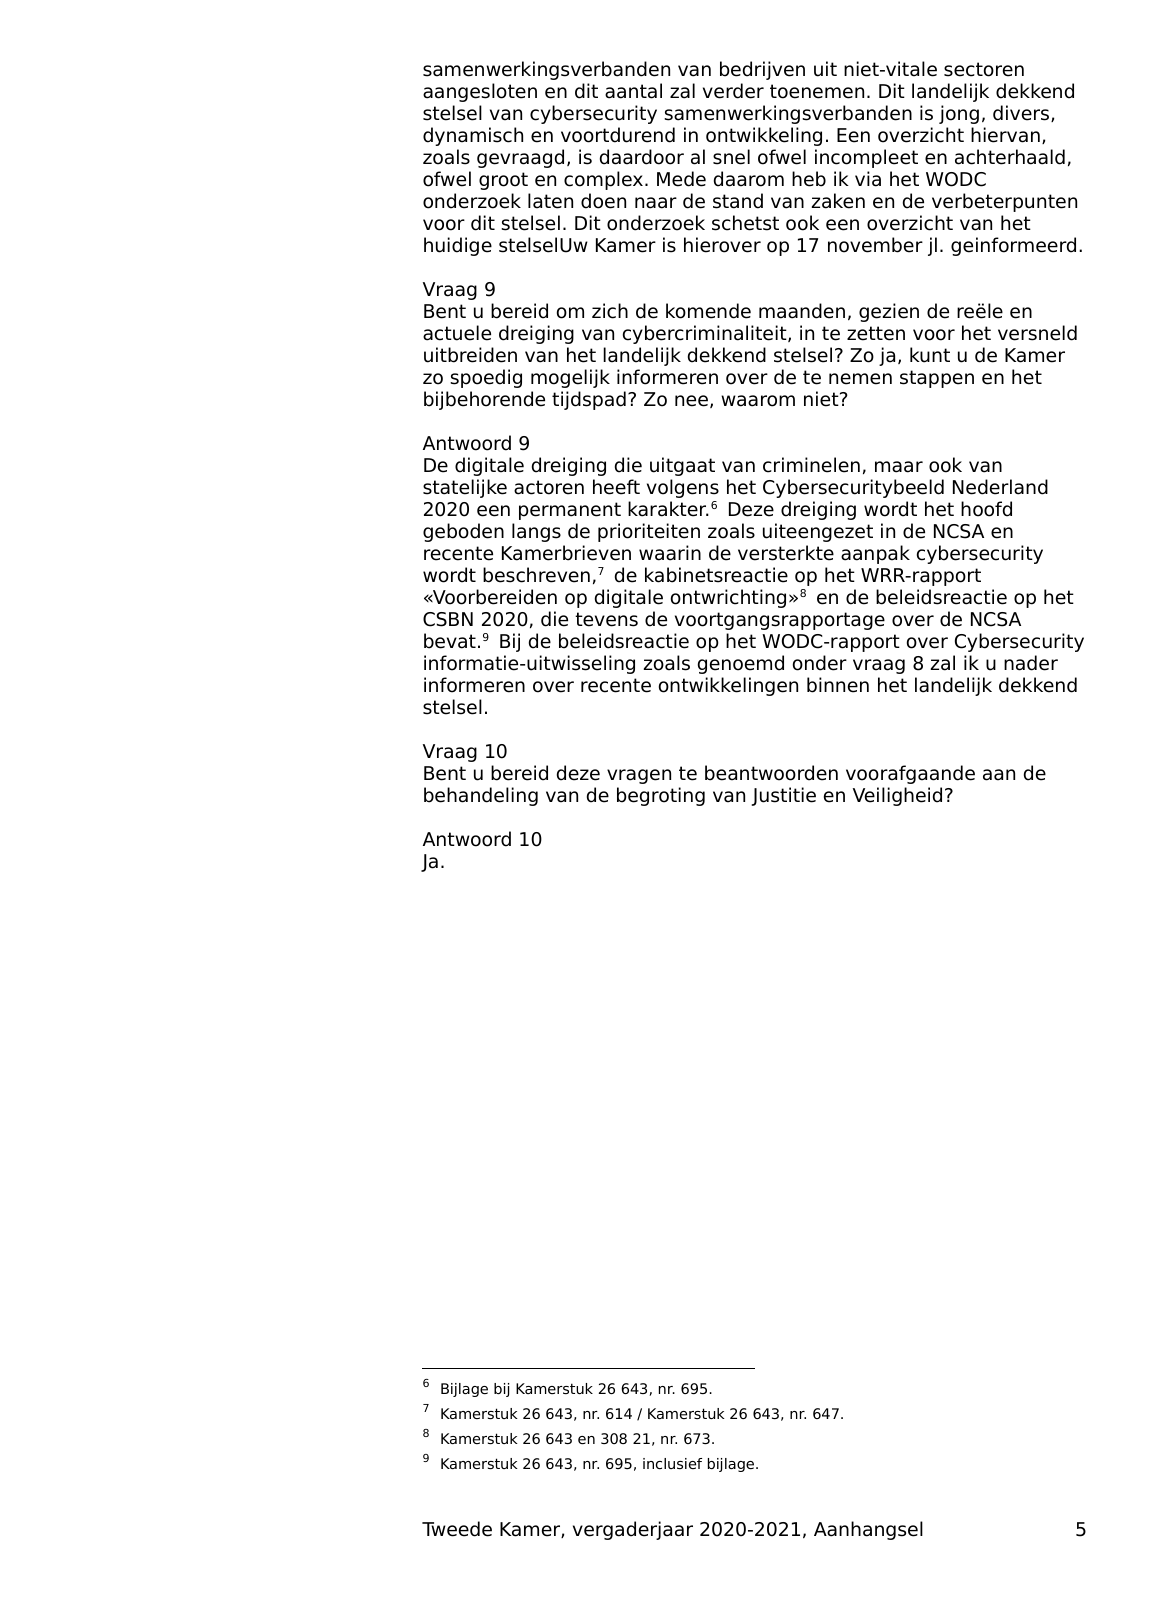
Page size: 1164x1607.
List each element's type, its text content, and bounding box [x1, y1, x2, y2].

text Kamerstuk 26 643, nr. 614 / Kamerstuk 26 643, nr. 647. [422, 1402, 1087, 1424]
text De digitale dreiging die uitgaat van criminelen, maar ook van statelijke actoren heeft volgens het Cybersecuritybeeld Nederland 2020 een permanent karakter. Deze dreiging wordt het hoofd geboden langs de prioriteiten zoals uiteengezet in de NCSA en recente Kamerbrieven waarin de versterkte aanpak cybersecurity wordt beschreven, de kabinetsreactie op het WRR-rapport «Voorbereiden op digitale ontwrichting» en de beleidsreactie op het CSBN 2020, die tevens de voortgangsrapportage over de NCSA bevat. Bij de beleidsreactie op het WODC-rapport over Cybersecurity informatie-uitwisseling zoals genoemd onder vraag 8 zal ik u nader informeren over recente ontwikkelingen binnen het landelijk dekkend stelsel. [422, 455, 1087, 719]
text Kamerstuk 26 643 en 308 21, nr. 673. [422, 1427, 1087, 1449]
text Vraag 9 [422, 279, 1087, 301]
text Bent u bereid deze vragen te beantwoorden voorafgaande aan de behandeling van de begroting van Justitie en Veiligheid? [422, 763, 1087, 807]
text Antwoord 9 [422, 433, 1087, 455]
text Vraag 10 [422, 741, 1087, 763]
text Ja. [422, 851, 1087, 873]
text Bijlage bij Kamerstuk 26 643, nr. 695. [422, 1377, 1087, 1399]
text samenwerkingsverbanden van bedrijven uit niet-vitale sectoren aangesloten en dit aantal zal verder toenemen. Dit landelijk dekkend stelsel van cybersecurity samenwerkingsverbanden is jong, divers, dynamisch en voortdurend in ontwikkeling. Een overzicht hiervan, zoals gevraagd, is daardoor al snel ofwel incompleet en achterhaald, ofwel groot en complex. Mede daarom heb ik via het WODC onderzoek laten doen naar de stand van zaken en de verbeterpunten voor dit stelsel. Dit onderzoek schetst ook een overzicht van het huidige stelselUw Kamer is hierover op 17 november jl. geinformeerd. [422, 59, 1087, 257]
text Kamerstuk 26 643, nr. 695, inclusief bijlage. [422, 1452, 1087, 1474]
text Bent u bereid om zich de komende maanden, gezien de reële en actuele dreiging van cybercriminaliteit, in te zetten voor het versneld uitbreiden van het landelijk dekkend stelsel? Zo ja, kunt u de Kamer zo spoedig mogelijk informeren over de te nemen stappen en het bijbehorende tijdspad? Zo nee, waarom niet? [422, 301, 1087, 411]
text Antwoord 10 [422, 829, 1087, 851]
